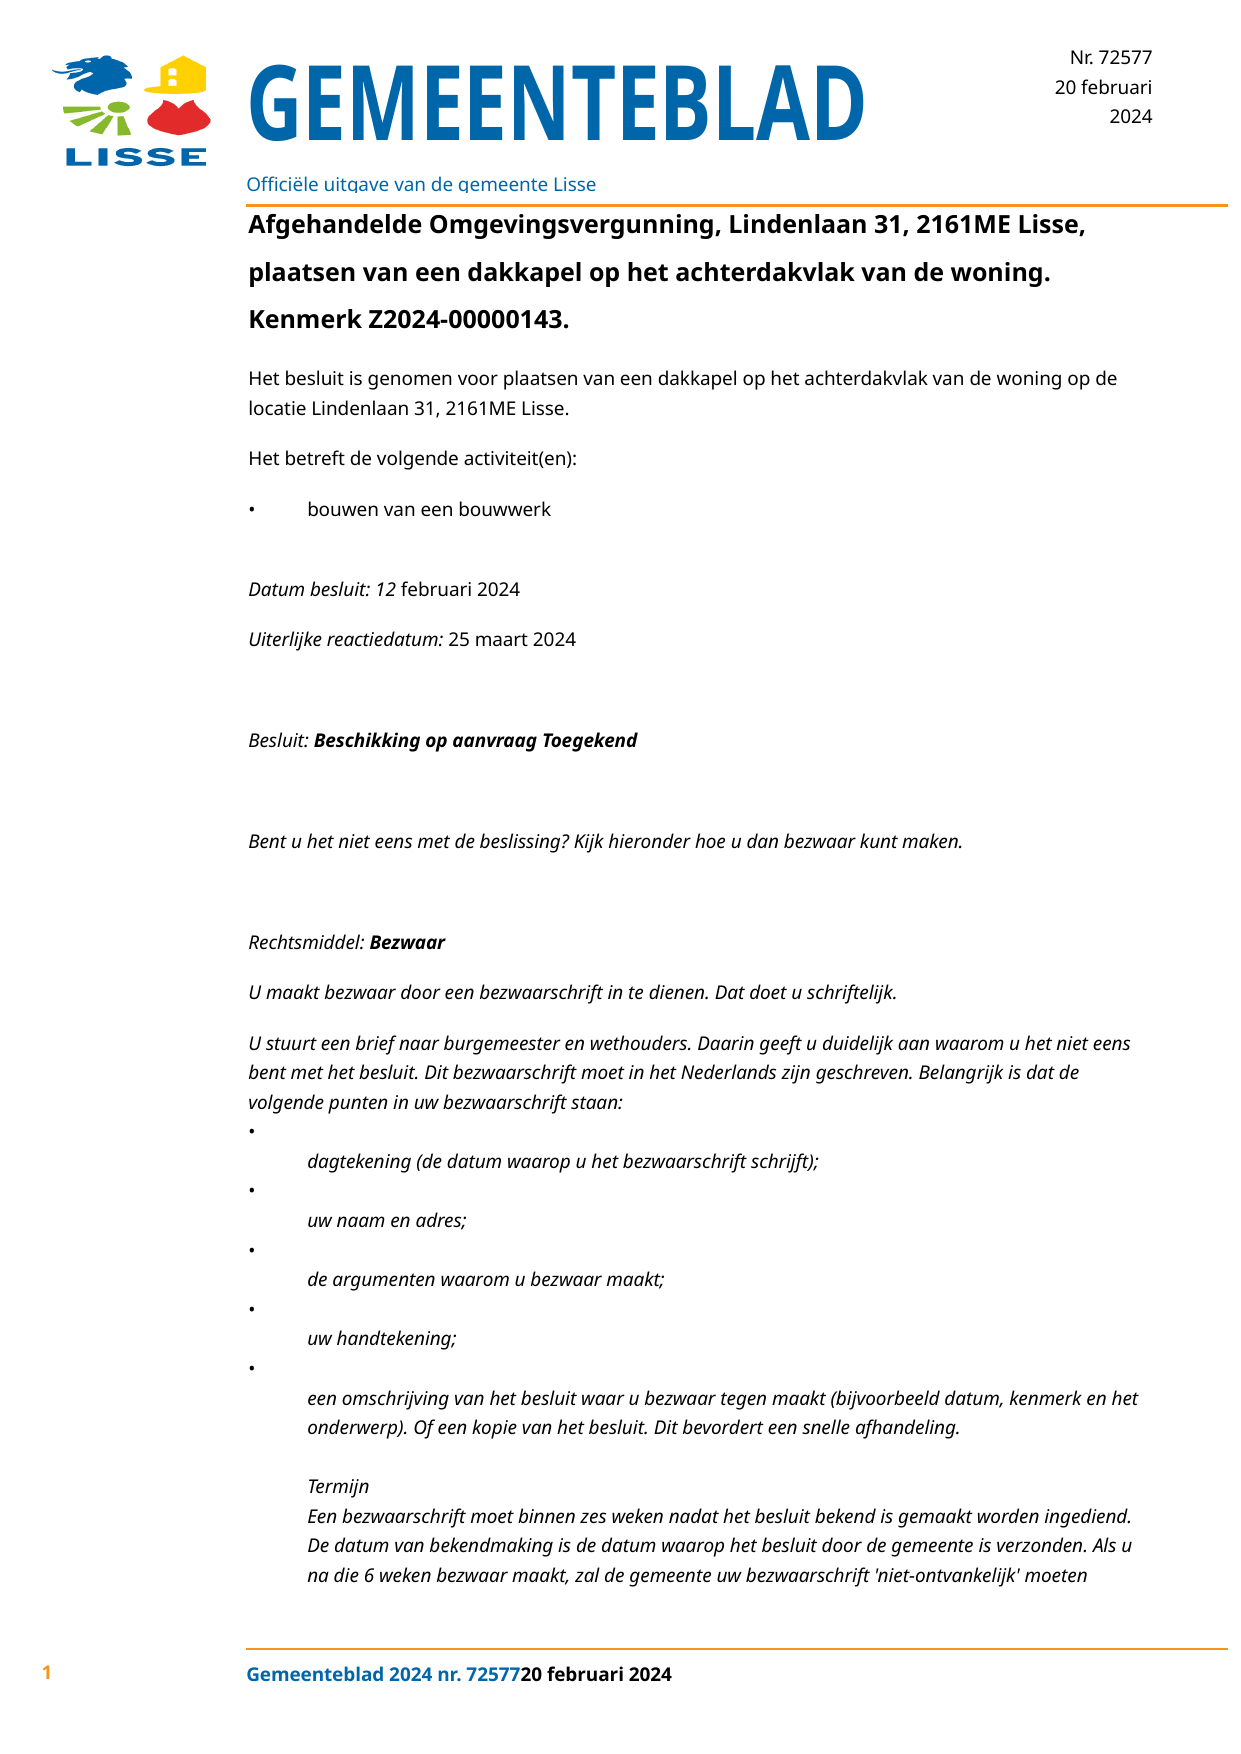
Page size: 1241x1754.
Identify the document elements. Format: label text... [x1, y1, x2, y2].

text Rechtsmiddel: Bezwaar [248, 929, 1152, 954]
list bouwen van een bouwwerk [248, 496, 1152, 522]
list Termijn [248, 1473, 1152, 1499]
text Het besluit is genomen voor plaatsen van een dakkapel op het achterdakvlak van de woning op de locatie Lindenlaan 31, 2161ME Lisse. [248, 366, 1152, 421]
list een omschrijving van het besluit waar u bezwaar tegen maakt (bijvoorbeeld datum, kenmerk en het onderwerp). Of een kopie van het besluit. Dit bevordert een snelle afhandeling. [248, 1385, 1152, 1440]
list de argumenten waarom u bezwaar maakt; [248, 1266, 1152, 1292]
text Afgehandelde Omgevingsvergunning, Lindenlaan 31, 2161ME Lisse, plaatsen van een dakkapel op het achterdakvlak van de woning. Kenmerk Z2024-00000143. [248, 207, 1152, 336]
text Het betreft de volgende activiteit(en): [248, 446, 1152, 471]
picture [41, 47, 231, 172]
text U stuurt een brief naar burgemeester en wethouders. Daarin geeft u duidelijk aan waarom u het niet eens bent met het besluit. Dit bezwaarschrift moet in het Nederlands zijn geschreven. Belangrijk is dat de volgende punten in uw bezwaarschrift staan: [248, 1030, 1152, 1114]
text Besluit: Beschikking op aanvraag Toegekend [248, 727, 1152, 753]
list Een bezwaarschrift moet binnen zes weken nadat het besluit bekend is gemaakt worden ingediend. De datum van bekendmaking is de datum waarop het besluit door de gemeente is verzonden. Als u na die 6 weken bezwaar maakt, zal de gemeente uw bezwaarschrift 'niet-ontvankelijk' moeten [248, 1503, 1152, 1588]
text Bent u het niet eens met de beslissing? Kijk hieronder hoe u dan bezwaar kunt maken. [248, 828, 1152, 854]
list uw handtekening; [248, 1326, 1152, 1351]
list uw naam en adres; [248, 1207, 1152, 1233]
list dagtekening (de datum waarop u het bezwaarschrift schrijft); [248, 1148, 1152, 1174]
text Datum besluit: 12 februari 2024 [248, 576, 1152, 602]
text Uiterlijke reactiedatum: 25 maart 2024 [248, 626, 1152, 652]
text U maakt bezwaar door een bezwaarschrift in te dienen. Dat doet u schriftelijk. [248, 979, 1152, 1005]
